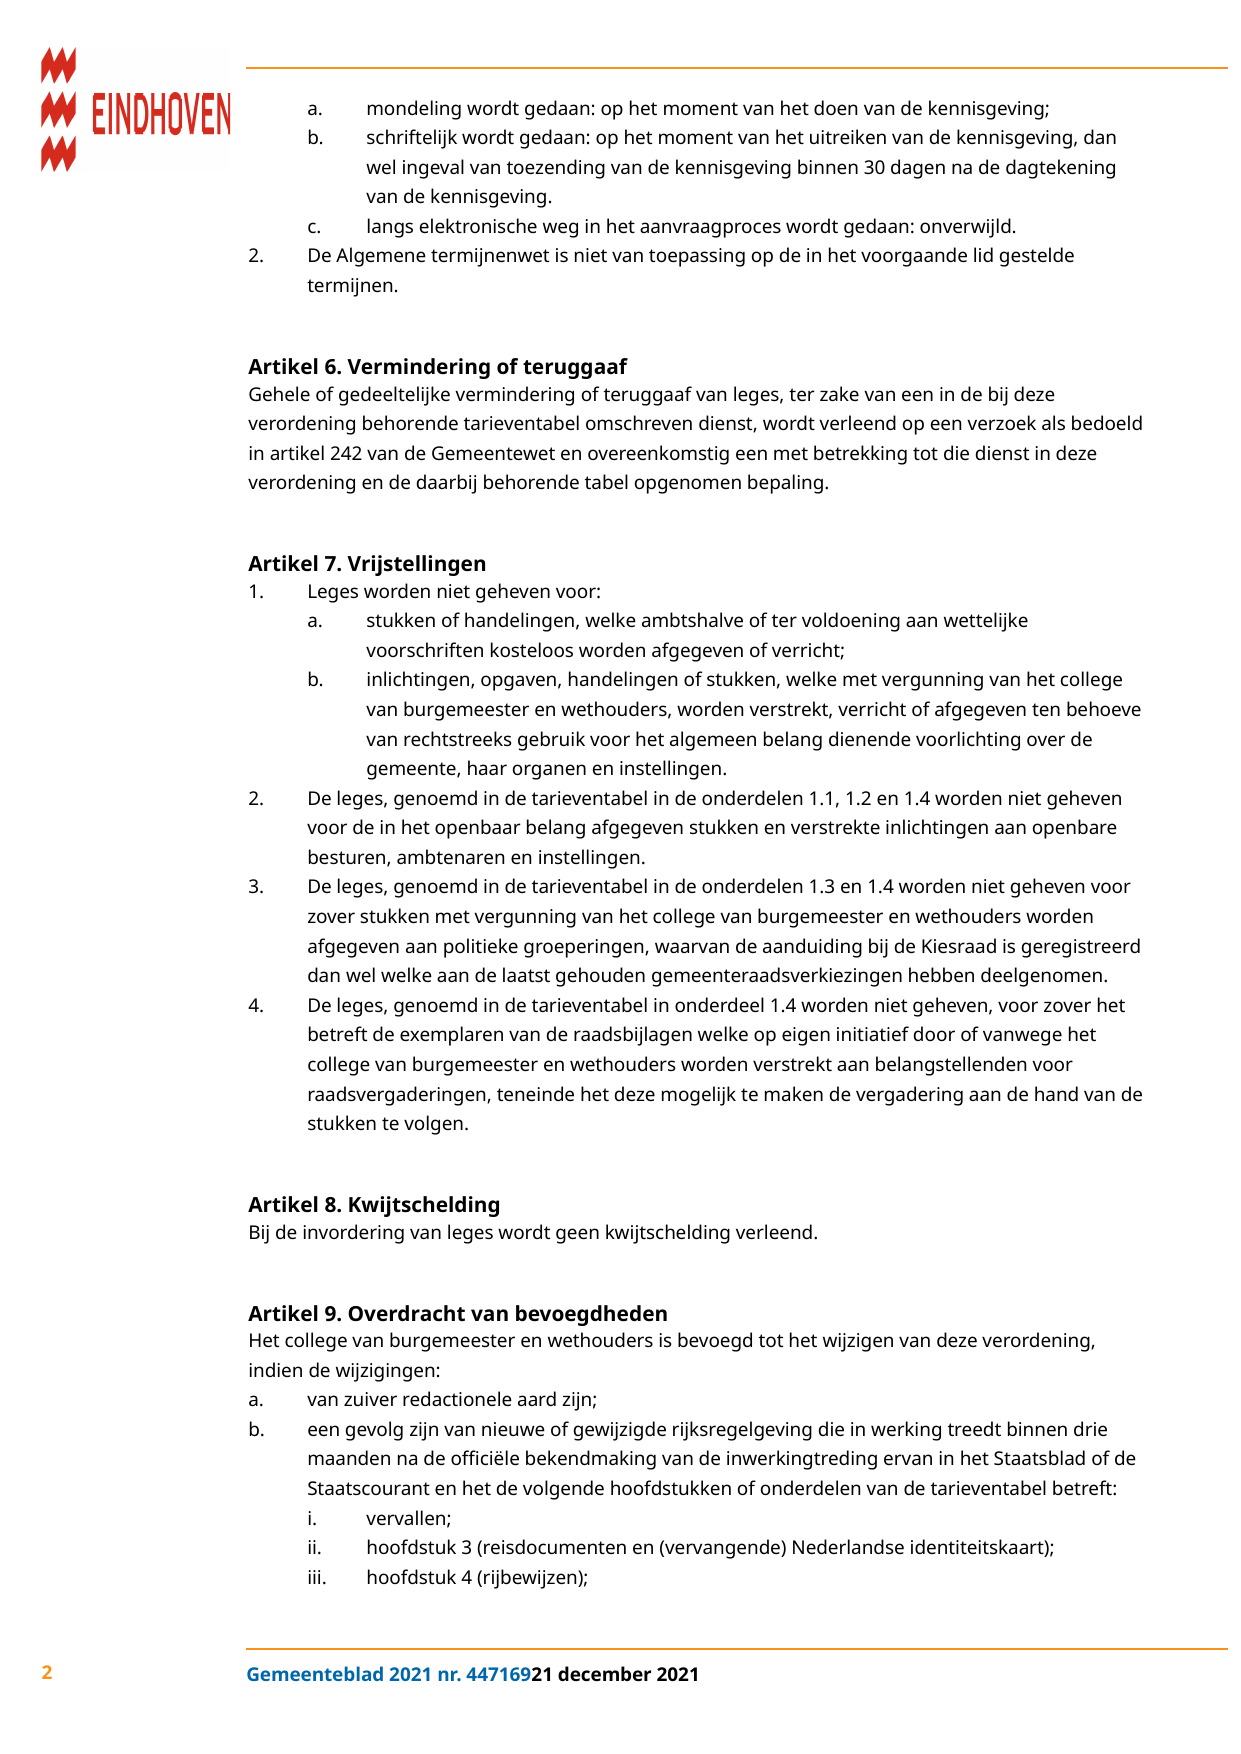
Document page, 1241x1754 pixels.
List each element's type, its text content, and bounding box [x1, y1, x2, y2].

text Artikel 9. Overdracht van bevoegdheden [248, 1299, 1152, 1327]
list van zuiver redactionele aard zijn; [248, 1386, 1152, 1412]
text Gehele of gedeeltelijke vermindering of teruggaaf van leges, ter zake van een in de bij deze verordening behorende tarieventabel omschreven dienst, wordt verleend op een verzoek als bedoeld in artikel 242 van de Gemeentewet en overeenkomstig een met betrekking tot die dienst in deze verordening en de daarbij behorende tabel opgenomen bepaling. [248, 381, 1152, 495]
list hoofdstuk 4 (rijbewijzen); [307, 1564, 1152, 1590]
text Bij de invordering van leges wordt geen kwijtschelding verleend. [248, 1219, 1152, 1244]
list De leges, genoemd in de tarieventabel in de onderdelen 1.3 en 1.4 worden niet geheven voor zover stukken met vergunning van het college van burgemeester en wethouders worden afgegeven aan politieke groeperingen, waarvan de aanduiding bij de Kiesraad is geregistreerd dan wel welke aan de laatst gehouden gemeenteraadsverkiezingen hebben deelgenomen. [248, 874, 1152, 988]
list langs elektronische weg in het aanvraagproces wordt gedaan: onverwijld. [307, 213, 1152, 239]
list vervallen; [307, 1505, 1152, 1531]
list een gevolg zijn van nieuwe of gewijzigde rijksregelgeving die in werking treedt binnen drie maanden na de officiële bekendmaking van de inwerkingtreding ervan in het Staatsblad of de Staatscourant en het de volgende hoofdstukken of onderdelen van de tarieventabel betreft: [248, 1416, 1152, 1501]
list mondeling wordt gedaan: op het moment van het doen van de kennisgeving; [307, 95, 1152, 121]
list De Algemene termijnenwet is niet van toepassing op de in het voorgaande lid gestelde termijnen. [248, 243, 1152, 298]
list schriftelijk wordt gedaan: op het moment van het uitreiken van de kennisgeving, dan wel ingeval van toezending van de kennisgeving binnen 30 dagen na de dagtekening van de kennisgeving. [307, 124, 1152, 209]
list De leges, genoemd in de tarieventabel in de onderdelen 1.1, 1.2 en 1.4 worden niet geheven voor de in het openbaar belang afgegeven stukken en verstrekte inlichtingen aan openbare besturen, ambtenaren en instellingen. [248, 785, 1152, 870]
list stukken of handelingen, welke ambtshalve of ter voldoening aan wettelijke voorschriften kosteloos worden afgegeven of verricht; [307, 607, 1152, 663]
list Leges worden niet geheven voor: [248, 578, 1152, 604]
text Artikel 8. Kwijtschelding [248, 1190, 1152, 1219]
text Het college van burgemeester en wethouders is bevoegd tot het wijzigen van deze verordening, indien de wijzigingen: [248, 1327, 1152, 1383]
text Artikel 7. Vrijstellingen [248, 549, 1152, 578]
picture [41, 47, 231, 172]
list De leges, genoemd in de tarieventabel in onderdeel 1.4 worden niet geheven, voor zover het betreft de exemplaren van de raadsbijlagen welke op eigen initiatief door of vanwege het college van burgemeester en wethouders worden verstrekt aan belangstellenden voor raadsvergaderingen, teneinde het deze mogelijk te maken de vergadering aan de hand van de stukken te volgen. [248, 992, 1152, 1136]
text Artikel 6. Vermindering of teruggaaf [248, 352, 1152, 381]
list inlichtingen, opgaven, handelingen of stukken, welke met vergunning van het college van burgemeester en wethouders, worden verstrekt, verricht of afgegeven ten behoeve van rechtstreeks gebruik voor het algemeen belang dienende voorlichting over de gemeente, haar organen en instellingen. [307, 667, 1152, 781]
list hoofdstuk 3 (reisdocumenten en (vervangende) Nederlandse identiteitskaart); [307, 1534, 1152, 1560]
